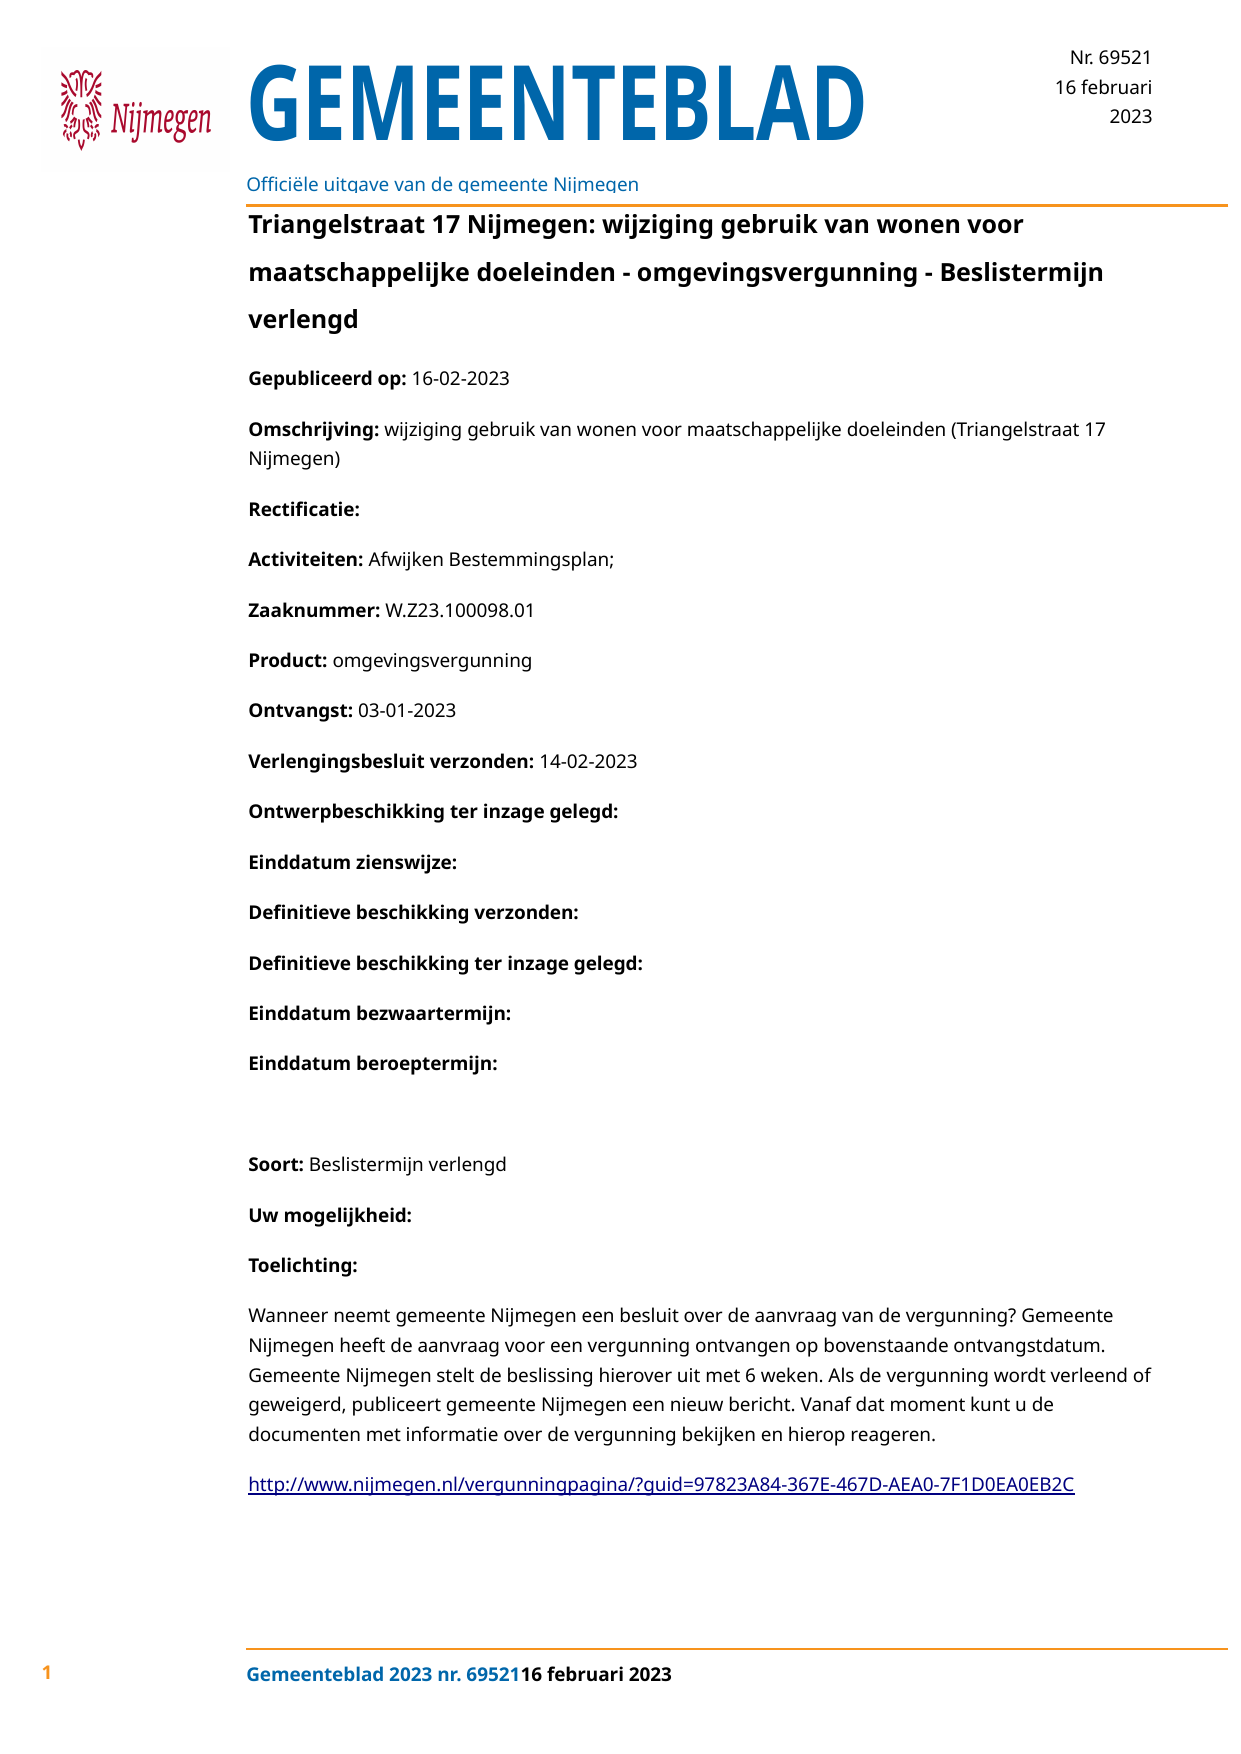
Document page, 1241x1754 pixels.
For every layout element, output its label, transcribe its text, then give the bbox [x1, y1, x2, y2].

text Wanneer neemt gemeente Nijmegen een besluit over de aanvraag van de vergunning? Gemeente Nijmegen heeft de aanvraag voor een vergunning ontvangen op bovenstaande ontvangstdatum. Gemeente Nijmegen stelt de beslissing hierover uit met 6 weken. Als de vergunning wordt verleend of geweigerd, publiceert gemeente Nijmegen een nieuw bericht. Vanaf dat moment kunt u de documenten met informatie over de vergunning bekijken en hierop reageren. [248, 1303, 1152, 1447]
text Product: omgevingsvergunning [248, 647, 1152, 673]
text http://www.nijmegen.nl/vergunningpagina/?guid=97823A84-367E-467D-AEA0-7F1D0EA0EB2C [248, 1471, 1152, 1497]
text Activiteiten: Afwijken Bestemmingsplan; [248, 546, 1152, 572]
picture [41, 47, 231, 172]
text Omschrijving: wijziging gebruik van wonen voor maatschappelijke doeleinden (Triangelstraat 17 Nijmegen) [248, 416, 1152, 471]
text Einddatum bezwaartermijn: [248, 1000, 1152, 1026]
text Ontvangst: 03-01-2023 [248, 698, 1152, 723]
text Ontwerpbeschikking ter inzage gelegd: [248, 798, 1152, 824]
text Gepubliceerd op: 16-02-2023 [248, 366, 1152, 391]
text Rectificatie: [248, 496, 1152, 522]
text Einddatum beroeptermijn: [248, 1051, 1152, 1076]
text Verlengingsbesluit verzonden: 14-02-2023 [248, 748, 1152, 774]
text Triangelstraat 17 Nijmegen: wijziging gebruik van wonen voor maatschappelijke doeleinden - omgevingsvergunning - Beslistermijn verlengd [248, 207, 1152, 336]
text Zaaknummer: W.Z23.100098.01 [248, 597, 1152, 622]
text Definitieve beschikking ter inzage gelegd: [248, 950, 1152, 975]
text Einddatum zienswijze: [248, 849, 1152, 874]
text Definitieve beschikking verzonden: [248, 899, 1152, 925]
text Soort: Beslistermijn verlengd [248, 1151, 1152, 1177]
text Uw mogelijkheid: [248, 1202, 1152, 1227]
text Toelichting: [248, 1252, 1152, 1278]
